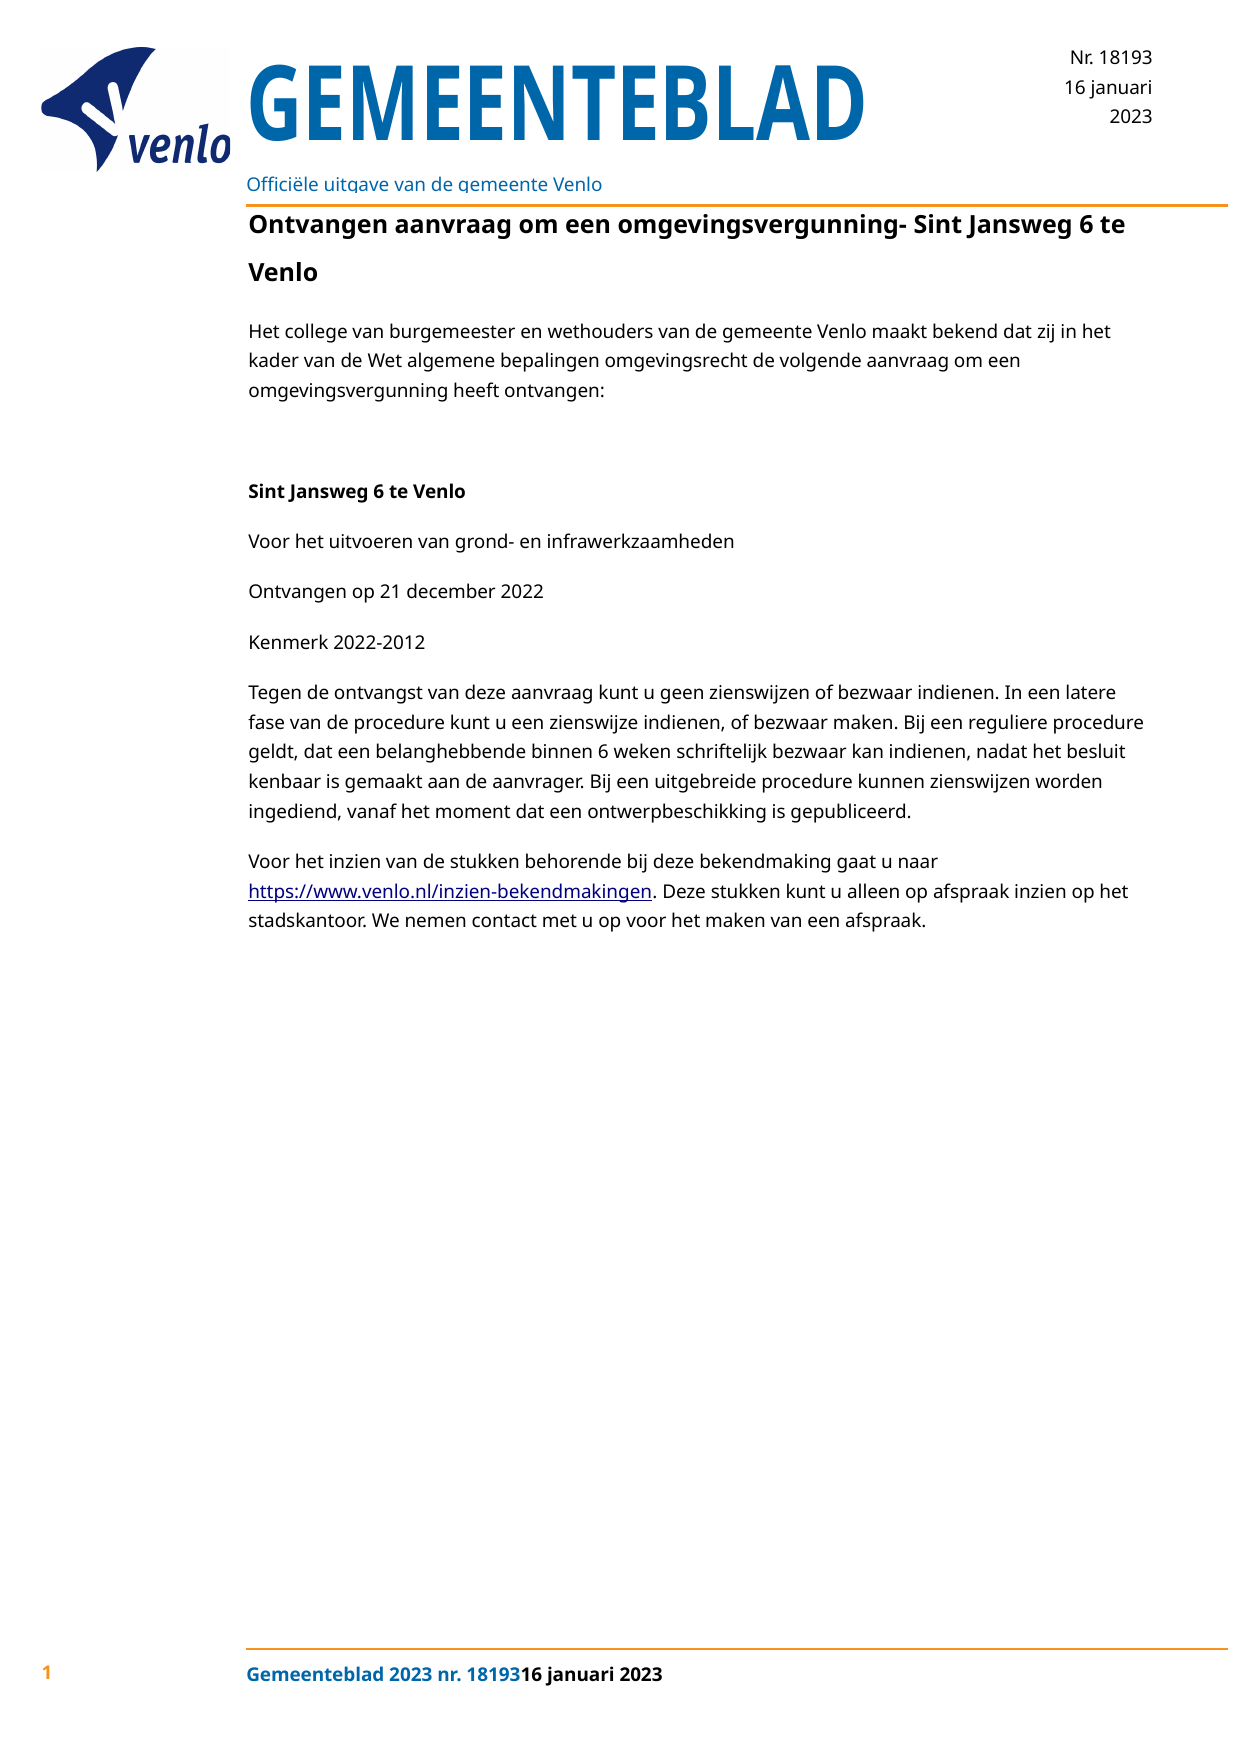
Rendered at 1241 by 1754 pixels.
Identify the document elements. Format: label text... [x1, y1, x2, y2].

text Voor het inzien van de stukken behorende bij deze bekendmaking gaat u naar https://www.venlo.nl/inzien-bekendmakingen. Deze stukken kunt u alleen op afspraak inzien op het stadskantoor. We nemen contact met u op voor het maken van een afspraak. [248, 848, 1152, 933]
text Ontvangen op 21 december 2022 [248, 579, 1152, 604]
text Voor het uitvoeren van grond- en infrawerkzaamheden [248, 528, 1152, 554]
text Tegen de ontvangst van deze aanvraag kunt u geen zienswijzen of bezwaar indienen. In een latere fase van de procedure kunt u een zienswijze indienen, of bezwaar maken. Bij een reguliere procedure geldt, dat een belanghebbende binnen 6 weken schriftelijk bezwaar kan indienen, nadat het besluit kenbaar is gemaakt aan de aanvrager. Bij een uitgebreide procedure kunnen zienswijzen worden ingediend, vanaf het moment dat een ontwerpbeschikking is gepubliceerd. [248, 679, 1152, 824]
text Ontvangen aanvraag om een omgevingsvergunning- Sint Jansweg 6 te Venlo [248, 207, 1152, 288]
text Kenmerk 2022-2012 [248, 629, 1152, 655]
text Sint Jansweg 6 te Venlo [248, 478, 1152, 504]
picture [41, 47, 231, 172]
text Het college van burgemeester en wethouders van de gemeente Venlo maakt bekend dat zij in het kader van de Wet algemene bepalingen omgevingsrecht de volgende aanvraag om een omgevingsvergunning heeft ontvangen: [248, 318, 1152, 403]
